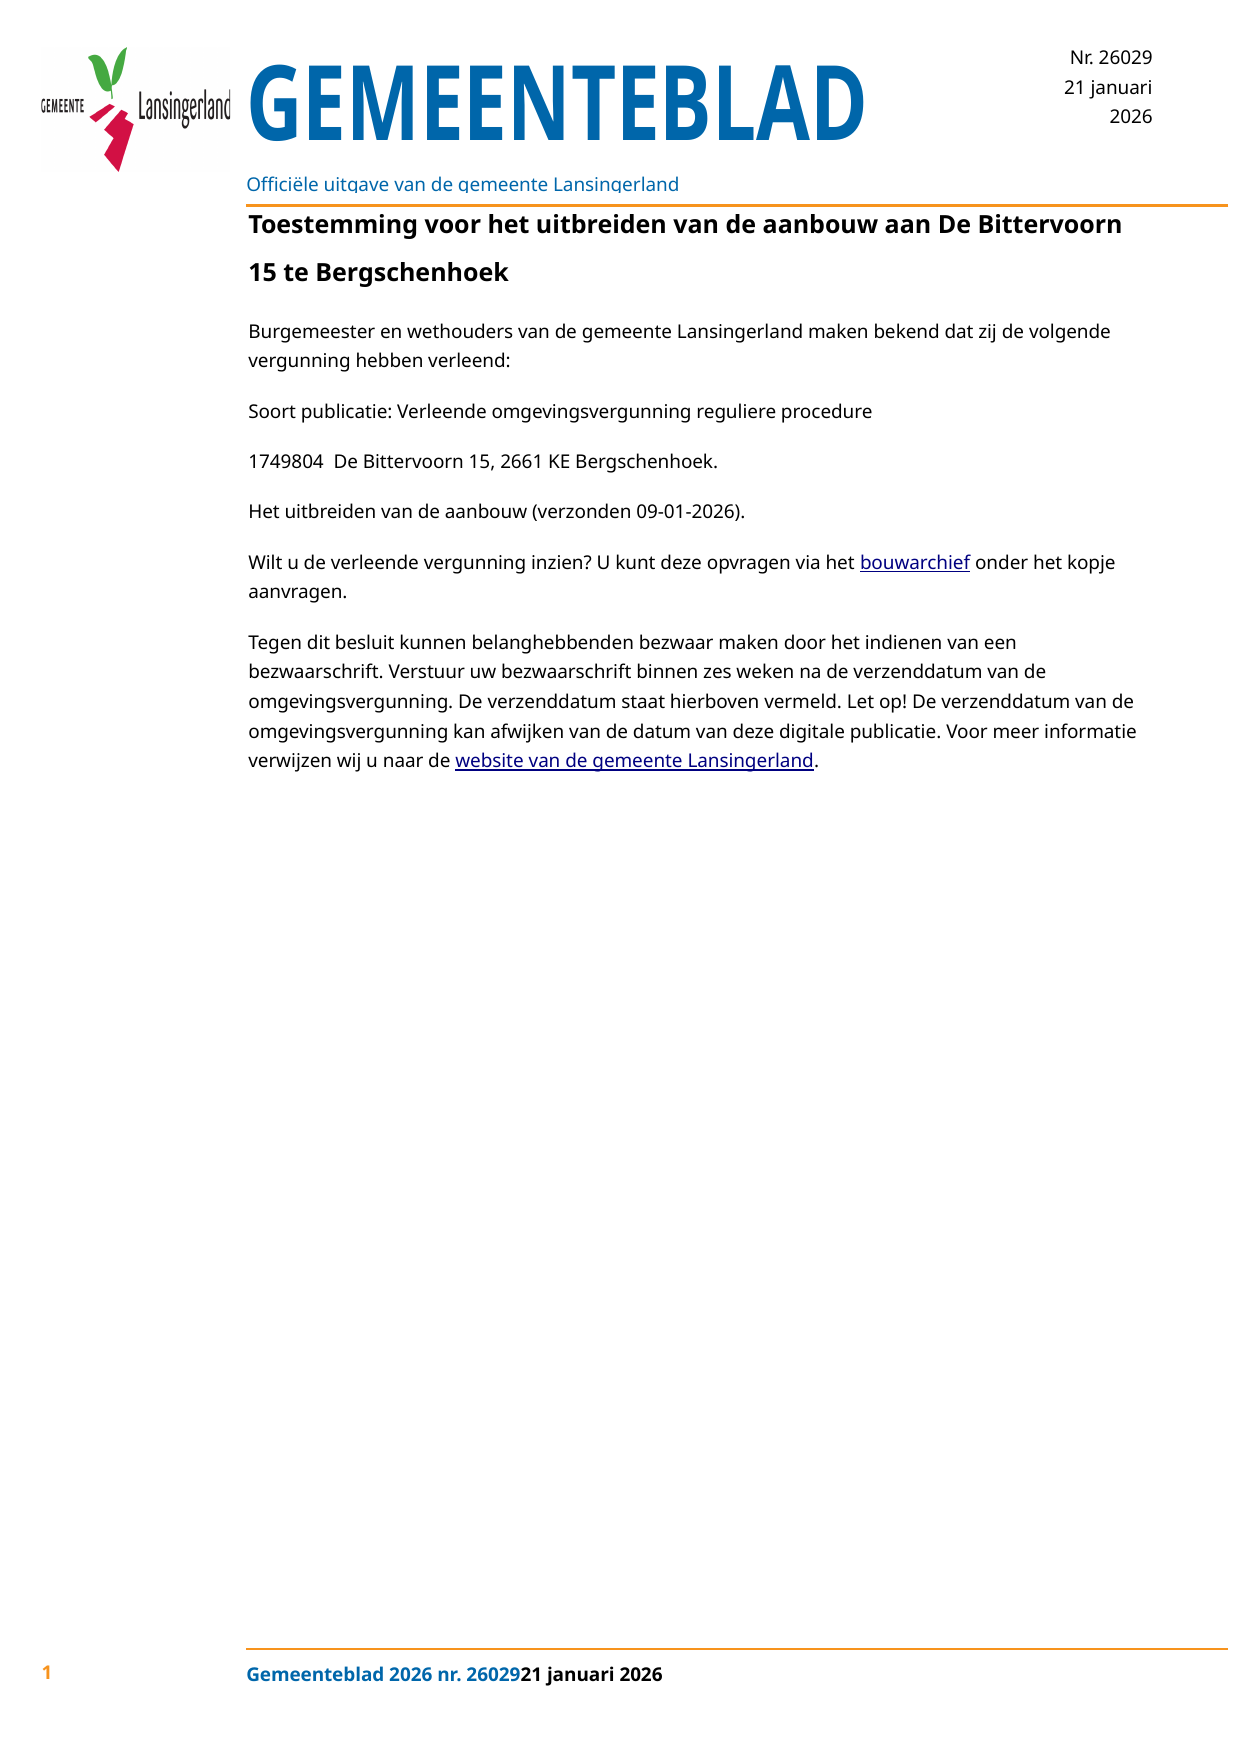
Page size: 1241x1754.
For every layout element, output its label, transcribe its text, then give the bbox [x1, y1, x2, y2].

text Wilt u de verleende vergunning inzien? U kunt deze opvragen via het bouwarchief onder het kopje aanvragen. [248, 549, 1152, 604]
text Het uitbreiden van de aanbouw (verzonden 09-01-2026). [248, 499, 1152, 524]
text Soort publicatie: Verleende omgevingsvergunning reguliere procedure [248, 398, 1152, 424]
picture [41, 47, 231, 172]
text Toestemming voor het uitbreiden van de aanbouw aan De Bittervoorn 15 te Bergschenhoek [248, 207, 1152, 288]
text Tegen dit besluit kunnen belanghebbenden bezwaar maken door het indienen van een bezwaarschrift. Verstuur uw bezwaarschrift binnen zes weken na de verzenddatum van de omgevingsvergunning. De verzenddatum staat hierboven vermeld. Let op! De verzenddatum van de omgevingsvergunning kan afwijken van de datum van deze digitale publicatie. Voor meer informatie verwijzen wij u naar de website van de gemeente Lansingerland. [248, 629, 1152, 773]
text Burgemeester en wethouders van de gemeente Lansingerland maken bekend dat zij de volgende vergunning hebben verleend: [248, 318, 1152, 373]
text 1749804 De Bittervoorn 15, 2661 KE Bergschenhoek. [248, 448, 1152, 474]
